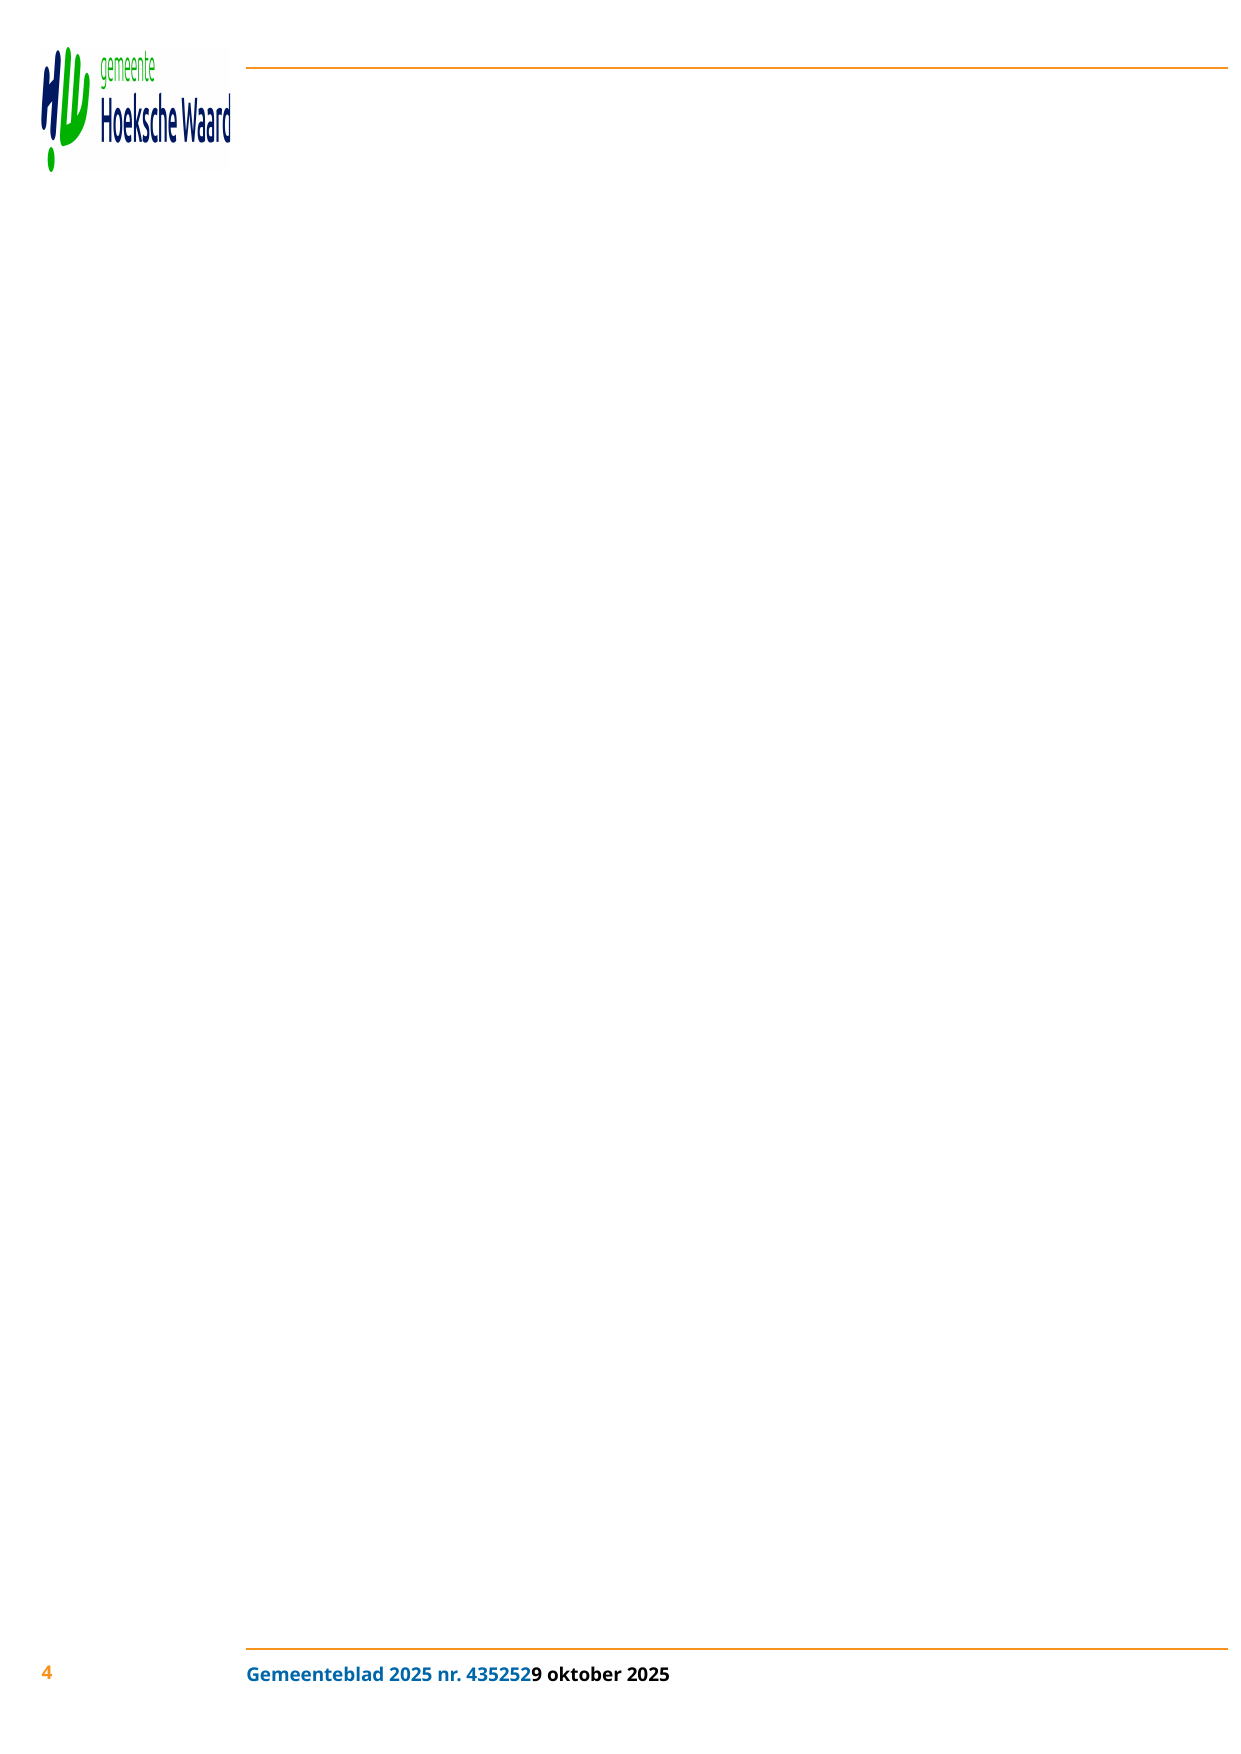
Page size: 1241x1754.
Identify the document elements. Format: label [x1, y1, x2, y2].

picture [41, 47, 231, 172]
